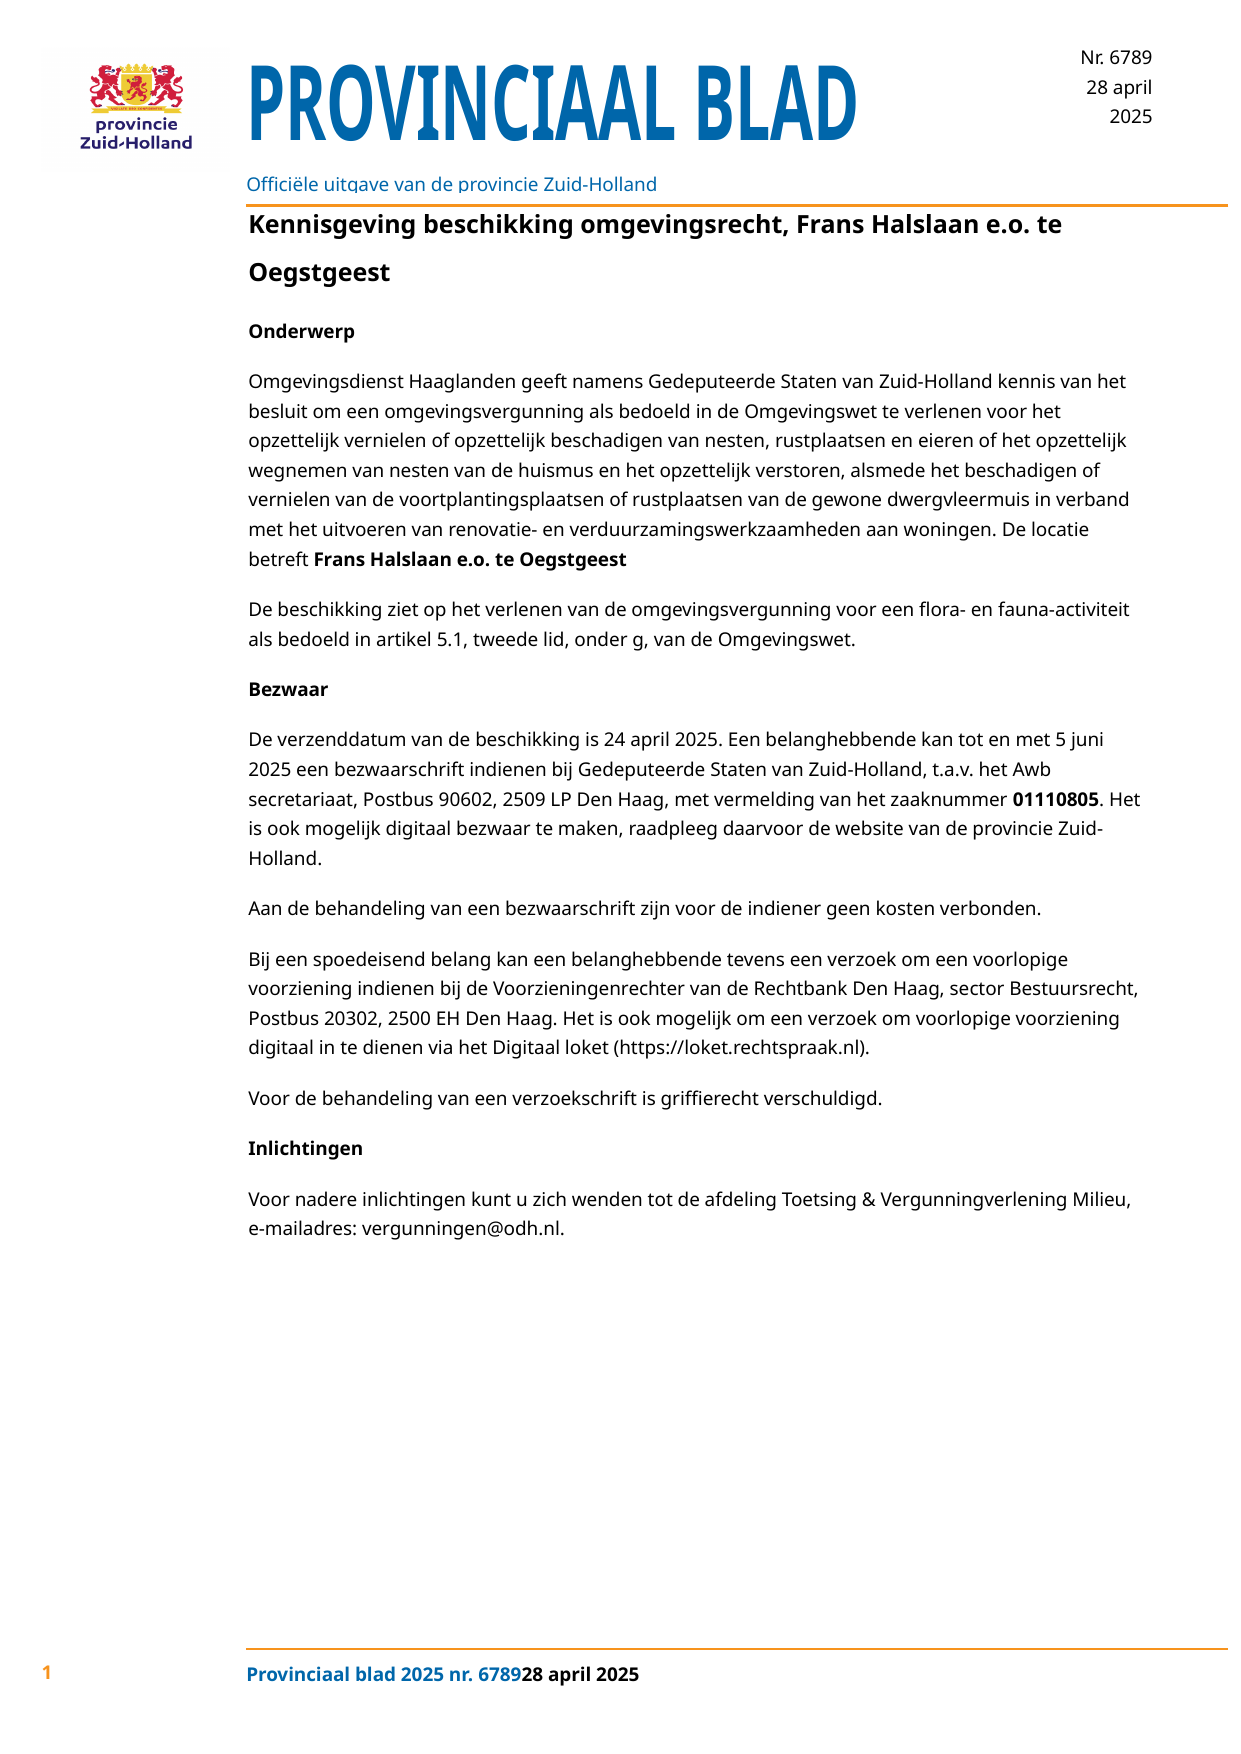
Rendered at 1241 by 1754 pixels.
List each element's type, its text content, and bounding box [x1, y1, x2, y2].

text Omgevingsdienst Haaglanden geeft namens Gedeputeerde Staten van Zuid-Holland kennis van het besluit om een omgevingsvergunning als bedoeld in de Omgevingswet te verlenen voor het opzettelijk vernielen of opzettelijk beschadigen van nesten, rustplaatsen en eieren of het opzettelijk wegnemen van nesten van de huismus en het opzettelijk verstoren, alsmede het beschadigen of vernielen van de voortplantingsplaatsen of rustplaatsen van de gewone dwergvleermuis in verband met het uitvoeren van renovatie- en verduurzamingswerkzaamheden aan woningen. De locatie betreft Frans Halslaan e.o. te Oegstgeest [248, 368, 1152, 572]
text Onderwerp [248, 318, 1152, 344]
text De verzenddatum van de beschikking is 24 april 2025. Een belanghebbende kan tot en met 5 juni 2025 een bezwaarschrift indienen bij Gedeputeerde Staten van Zuid-Holland, t.a.v. het Awb secretariaat, Postbus 90602, 2509 LP Den Haag, met vermelding van het zaaknummer 01110805. Het is ook mogelijk digitaal bezwaar te maken, raadpleeg daarvoor de website van de provincie Zuid-Holland. [248, 727, 1152, 871]
text De beschikking ziet op het verlenen van de omgevingsvergunning voor een flora- en fauna-activiteit als bedoeld in artikel 5.1, tweede lid, onder g, van de Omgevingswet. [248, 596, 1152, 652]
text Bezwaar [248, 676, 1152, 702]
text Voor nadere inlichtingen kunt u zich wenden tot de afdeling Toetsing & Vergunningverlening Milieu, e-mailadres: vergunningen@odh.nl. [248, 1186, 1152, 1241]
text Voor de behandeling van een verzoekschrift is griffierecht verschuldigd. [248, 1085, 1152, 1111]
picture [41, 47, 231, 172]
text Bij een spoedeisend belang kan een belanghebbende tevens een verzoek om een voorlopige voorziening indienen bij de Voorzieningenrechter van de Rechtbank Den Haag, sector Bestuursrecht, Postbus 20302, 2500 EH Den Haag. Het is ook mogelijk om een verzoek om voorlopige voorziening digitaal in te dienen via het Digitaal loket (https://loket.rechtspraak.nl). [248, 946, 1152, 1060]
text Inlichtingen [248, 1135, 1152, 1161]
text Kennisgeving beschikking omgevingsrecht, Frans Halslaan e.o. te Oegstgeest [248, 207, 1152, 288]
text Aan de behandeling van een bezwaarschrift zijn voor de indiener geen kosten verbonden. [248, 895, 1152, 921]
